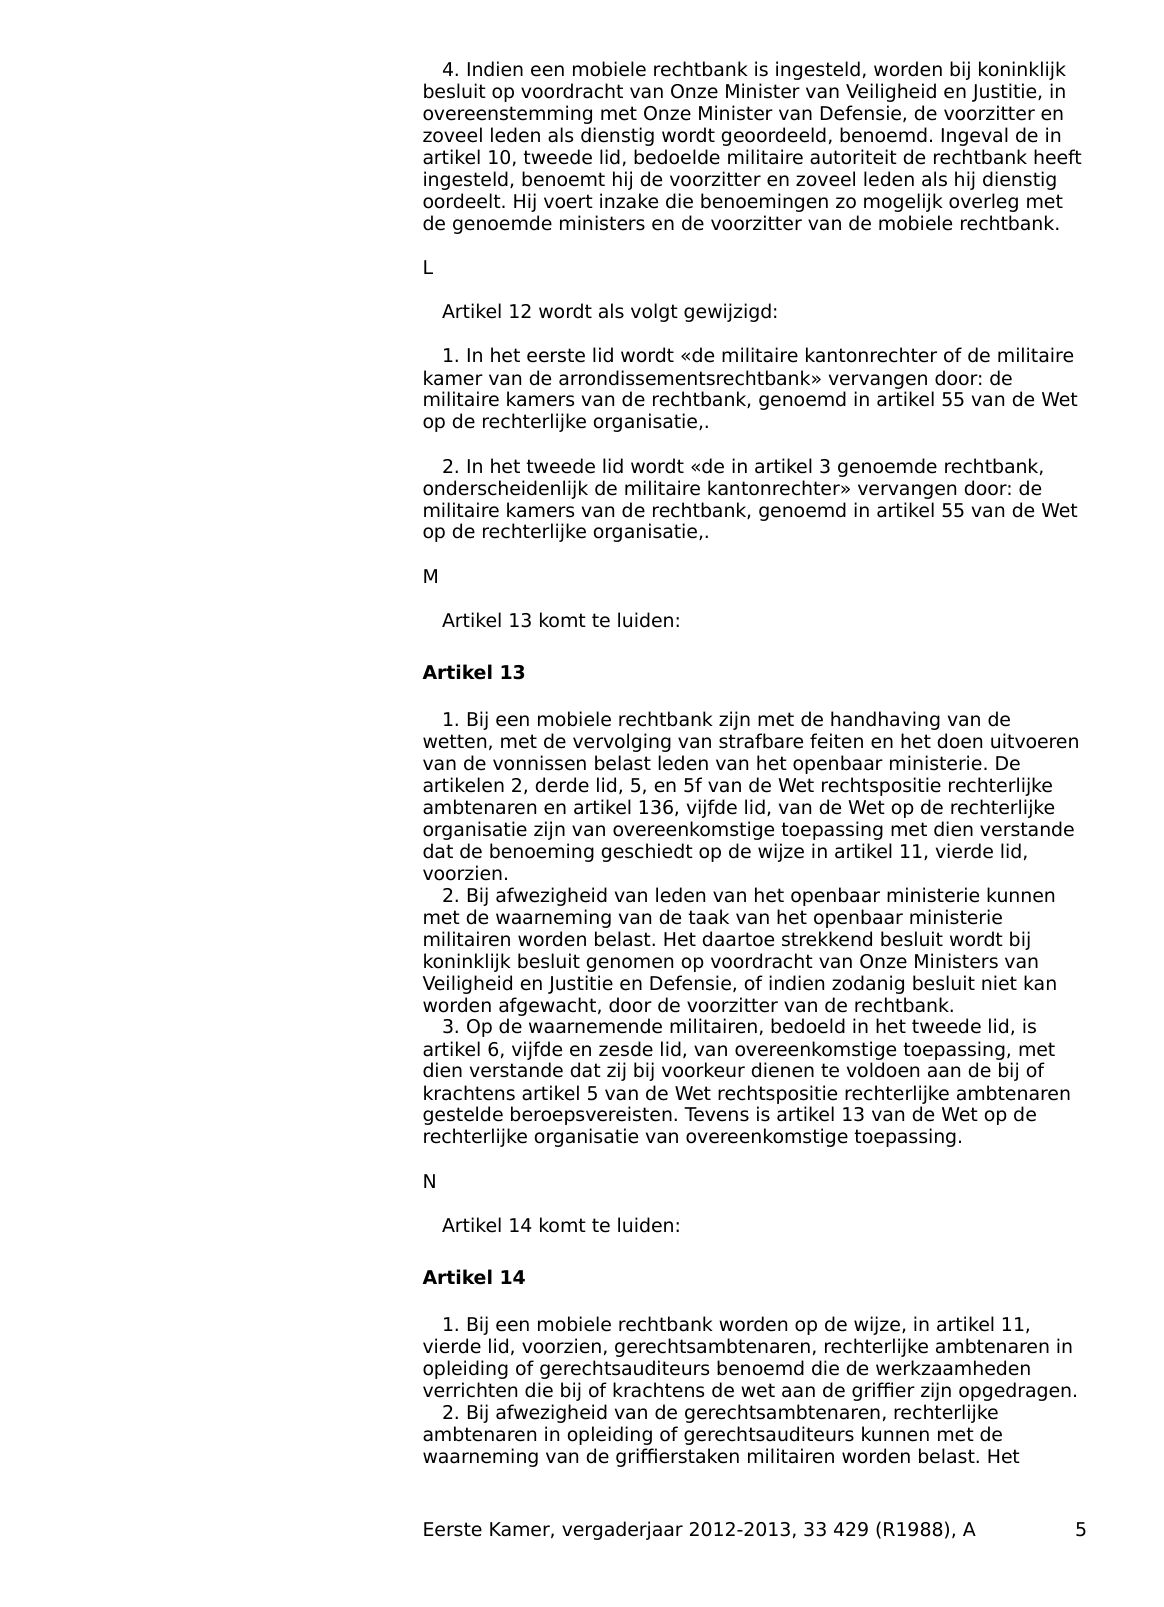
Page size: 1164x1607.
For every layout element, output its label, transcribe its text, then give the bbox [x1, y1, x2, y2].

subtitle Artikel 13 [422, 662, 1087, 684]
text 2. Bij afwezigheid van leden van het openbaar ministerie kunnen met de waarneming van de taak van het openbaar ministerie militairen worden belast. Het daartoe strekkend besluit wordt bij koninklijk besluit genomen op voordracht van Onze Ministers van Veiligheid en Justitie en Defensie, of indien zodanig besluit niet kan worden afgewacht, door de voorzitter van de rechtbank. [422, 884, 1087, 1016]
text 1. In het eerste lid wordt «de militaire kantonrechter of de militaire kamer van de arrondissementsrechtbank» vervangen door: de militaire kamers van de rechtbank, genoemd in artikel 55 van de Wet op de rechterlijke organisatie,. [422, 345, 1087, 433]
text 2. Bij afwezigheid van de gerechtsambtenaren, rechterlijke ambtenaren in opleiding of gerechtsauditeurs kunnen met de waarneming van de griffierstaken militairen worden belast. Het [422, 1402, 1087, 1467]
text Artikel 12 wordt als volgt gewijzigd: [422, 301, 1087, 323]
text L [422, 257, 1087, 279]
text 1. Bij een mobiele rechtbank zijn met de handhaving van de wetten, met de vervolging van strafbare feiten en het doen uitvoeren van de vonnissen belast leden van het openbaar ministerie. De artikelen 2, derde lid, 5, en 5f van de Wet rechtspositie rechterlijke ambtenaren en artikel 136, vijfde lid, van de Wet op de rechterlijke organisatie zijn van overeenkomstige toepassing met dien verstande dat de benoeming geschiedt op de wijze in artikel 11, vierde lid, voorzien. [422, 709, 1087, 884]
text Artikel 13 komt te luiden: [422, 610, 1087, 632]
text 4. Indien een mobiele rechtbank is ingesteld, worden bij koninklijk besluit op voordracht van Onze Minister van Veiligheid en Justitie, in overeenstemming met Onze Minister van Defensie, de voorzitter en zoveel leden als dienstig wordt geoordeeld, benoemd. Ingeval de in artikel 10, tweede lid, bedoelde militaire autoriteit de rechtbank heeft ingesteld, benoemt hij de voorzitter en zoveel leden als hij dienstig oordeelt. Hij voert inzake die benoemingen zo mogelijk overleg met de genoemde ministers en de voorzitter van de mobiele rechtbank. [422, 59, 1087, 235]
text M [422, 566, 1087, 588]
text N [422, 1171, 1087, 1192]
subtitle Artikel 14 [422, 1267, 1087, 1289]
text 1. Bij een mobiele rechtbank worden op de wijze, in artikel 11, vierde lid, voorzien, gerechtsambtenaren, rechterlijke ambtenaren in opleiding of gerechtsauditeurs benoemd die de werkzaamheden verrichten die bij of krachtens de wet aan de griffier zijn opgedragen. [422, 1314, 1087, 1402]
text Artikel 14 komt te luiden: [422, 1215, 1087, 1237]
text 3. Op de waarnemende militairen, bedoeld in het tweede lid, is artikel 6, vijfde en zesde lid, van overeenkomstige toepassing, met dien verstande dat zij bij voorkeur dienen te voldoen aan de bij of krachtens artikel 5 van de Wet rechtspositie rechterlijke ambtenaren gestelde beroepsvereisten. Tevens is artikel 13 van de Wet op de rechterlijke organisatie van overeenkomstige toepassing. [422, 1016, 1087, 1148]
text 2. In het tweede lid wordt «de in artikel 3 genoemde rechtbank, onderscheidenlijk de militaire kantonrechter» vervangen door: de militaire kamers van de rechtbank, genoemd in artikel 55 van de Wet op de rechterlijke organisatie,. [422, 456, 1087, 543]
